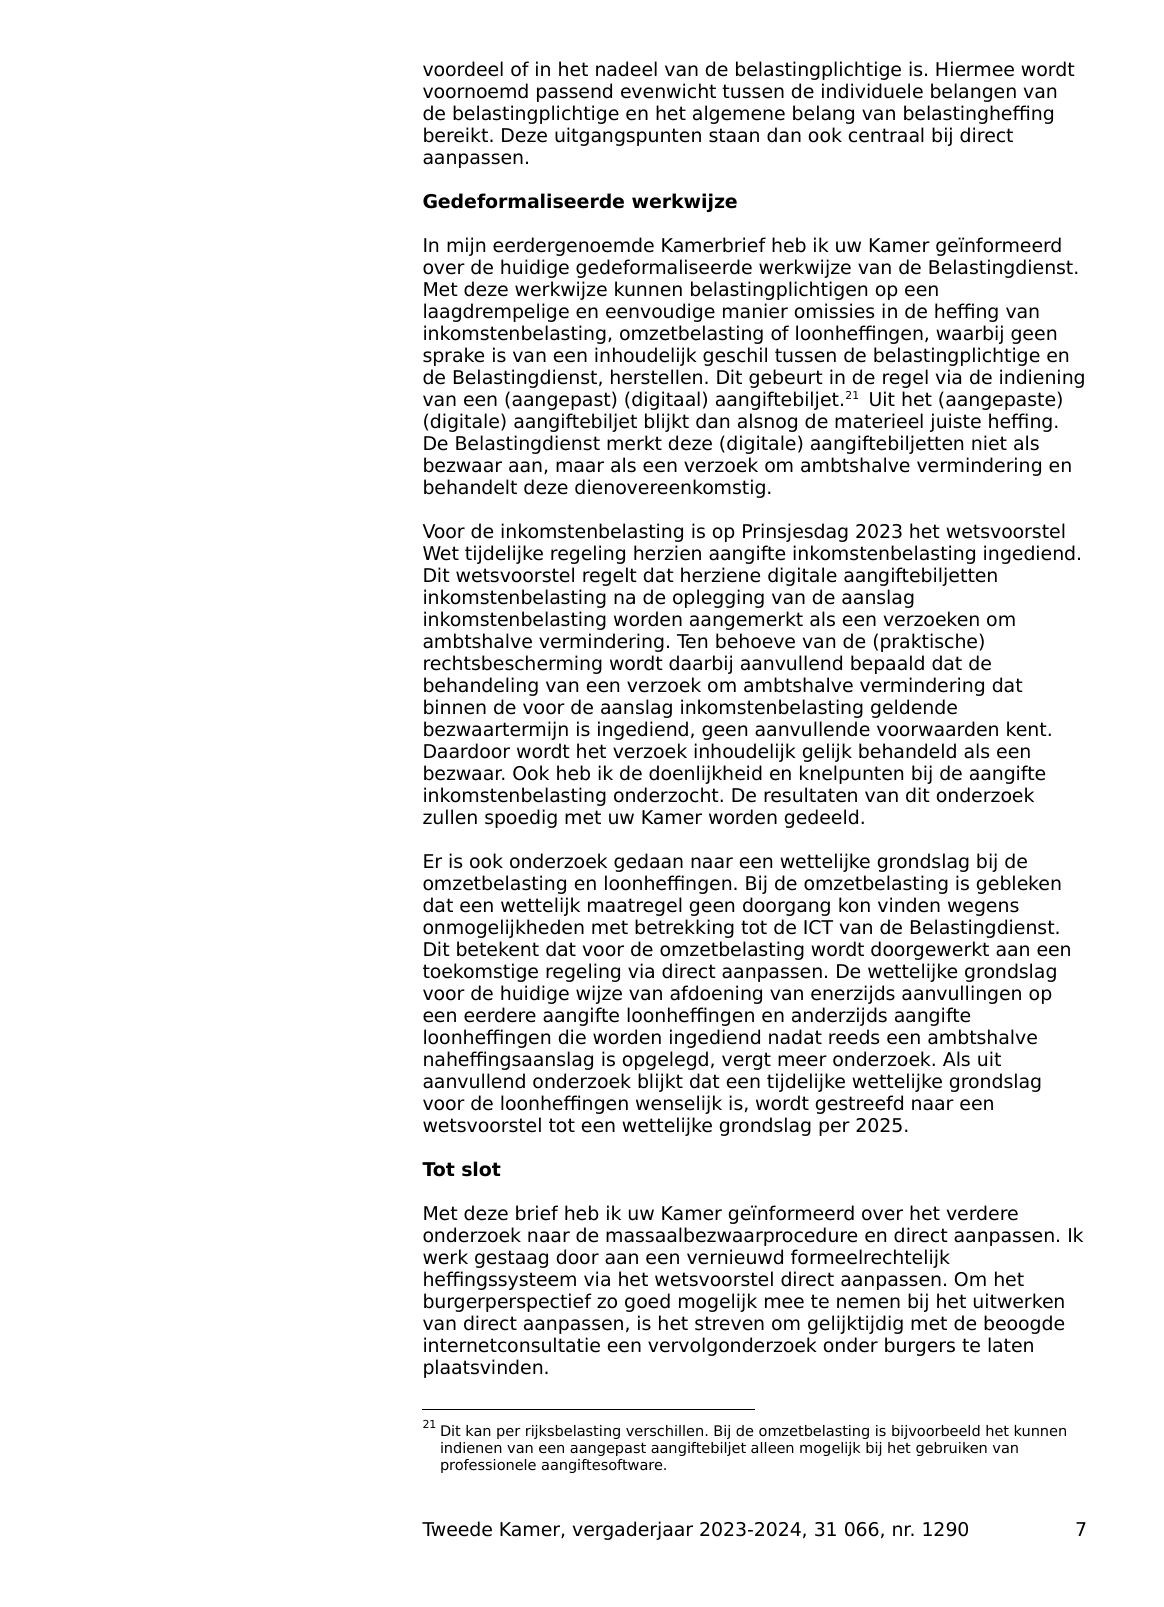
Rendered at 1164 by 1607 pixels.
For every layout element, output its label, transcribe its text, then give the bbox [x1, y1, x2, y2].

subtitle Gedeformaliseerde werkwijze [422, 191, 1087, 213]
text Dit kan per rijksbelasting verschillen. Bij de omzetbelasting is bijvoorbeeld het kunnen indienen van een aangepast aangiftebiljet alleen mogelijk bij het gebruiken van professionele aangiftesoftware. [422, 1418, 1087, 1474]
text Voor de inkomstenbelasting is op Prinsjesdag 2023 het wetsvoorstel Wet tijdelijke regeling herzien aangifte inkomstenbelasting ingediend. Dit wetsvoorstel regelt dat herziene digitale aangiftebiljetten inkomstenbelasting na de oplegging van de aanslag inkomstenbelasting worden aangemerkt als een verzoeken om ambtshalve vermindering. Ten behoeve van de (praktische) rechtsbescherming wordt daarbij aanvullend bepaald dat de behandeling van een verzoek om ambtshalve vermindering dat binnen de voor de aanslag inkomstenbelasting geldende bezwaartermijn is ingediend, geen aanvullende voorwaarden kent. Daardoor wordt het verzoek inhoudelijk gelijk behandeld als een bezwaar. Ook heb ik de doenlijkheid en knelpunten bij de aangifte inkomstenbelasting onderzocht. De resultaten van dit onderzoek zullen spoedig met uw Kamer worden gedeeld. [422, 521, 1087, 829]
text voordeel of in het nadeel van de belastingplichtige is. Hiermee wordt voornoemd passend evenwicht tussen de individuele belangen van de belastingplichtige en het algemene belang van belastingheffing bereikt. Deze uitgangspunten staan dan ook centraal bij direct aanpassen. [422, 59, 1087, 169]
subtitle Tot slot [422, 1159, 1087, 1181]
text Er is ook onderzoek gedaan naar een wettelijke grondslag bij de omzetbelasting en loonheffingen. Bij de omzetbelasting is gebleken dat een wettelijk maatregel geen doorgang kon vinden wegens onmogelijkheden met betrekking tot de ICT van de Belastingdienst. Dit betekent dat voor de omzetbelasting wordt doorgewerkt aan een toekomstige regeling via direct aanpassen. De wettelijke grondslag voor de huidige wijze van afdoening van enerzijds aanvullingen op een eerdere aangifte loonheffingen en anderzijds aangifte loonheffingen die worden ingediend nadat reeds een ambtshalve naheffingsaanslag is opgelegd, vergt meer onderzoek. Als uit aanvullend onderzoek blijkt dat een tijdelijke wettelijke grondslag voor de loonheffingen wenselijk is, wordt gestreefd naar een wetsvoorstel tot een wettelijke grondslag per 2025. [422, 851, 1087, 1137]
text In mijn eerdergenoemde Kamerbrief heb ik uw Kamer geïnformeerd over de huidige gedeformaliseerde werkwijze van de Belastingdienst. Met deze werkwijze kunnen belastingplichtigen op een laagdrempelige en eenvoudige manier omissies in de heffing van inkomstenbelasting, omzetbelasting of loonheffingen, waarbij geen sprake is van een inhoudelijk geschil tussen de belastingplichtige en de Belastingdienst, herstellen. Dit gebeurt in de regel via de indiening van een (aangepast) (digitaal) aangiftebiljet. Uit het (aangepaste) (digitale) aangiftebiljet blijkt dan alsnog de materieel juiste heffing. De Belastingdienst merkt deze (digitale) aangiftebiljetten niet als bezwaar aan, maar als een verzoek om ambtshalve vermindering en behandelt deze dienovereenkomstig. [422, 235, 1087, 499]
text Met deze brief heb ik uw Kamer geïnformeerd over het verdere onderzoek naar de massaalbezwaarprocedure en direct aanpassen. Ik werk gestaag door aan een vernieuwd formeelrechtelijk heffingssysteem via het wetsvoorstel direct aanpassen. Om het burgerperspectief zo goed mogelijk mee te nemen bij het uitwerken van direct aanpassen, is het streven om gelijktijdig met de beoogde internetconsultatie een vervolgonderzoek onder burgers te laten plaatsvinden. [422, 1203, 1087, 1379]
